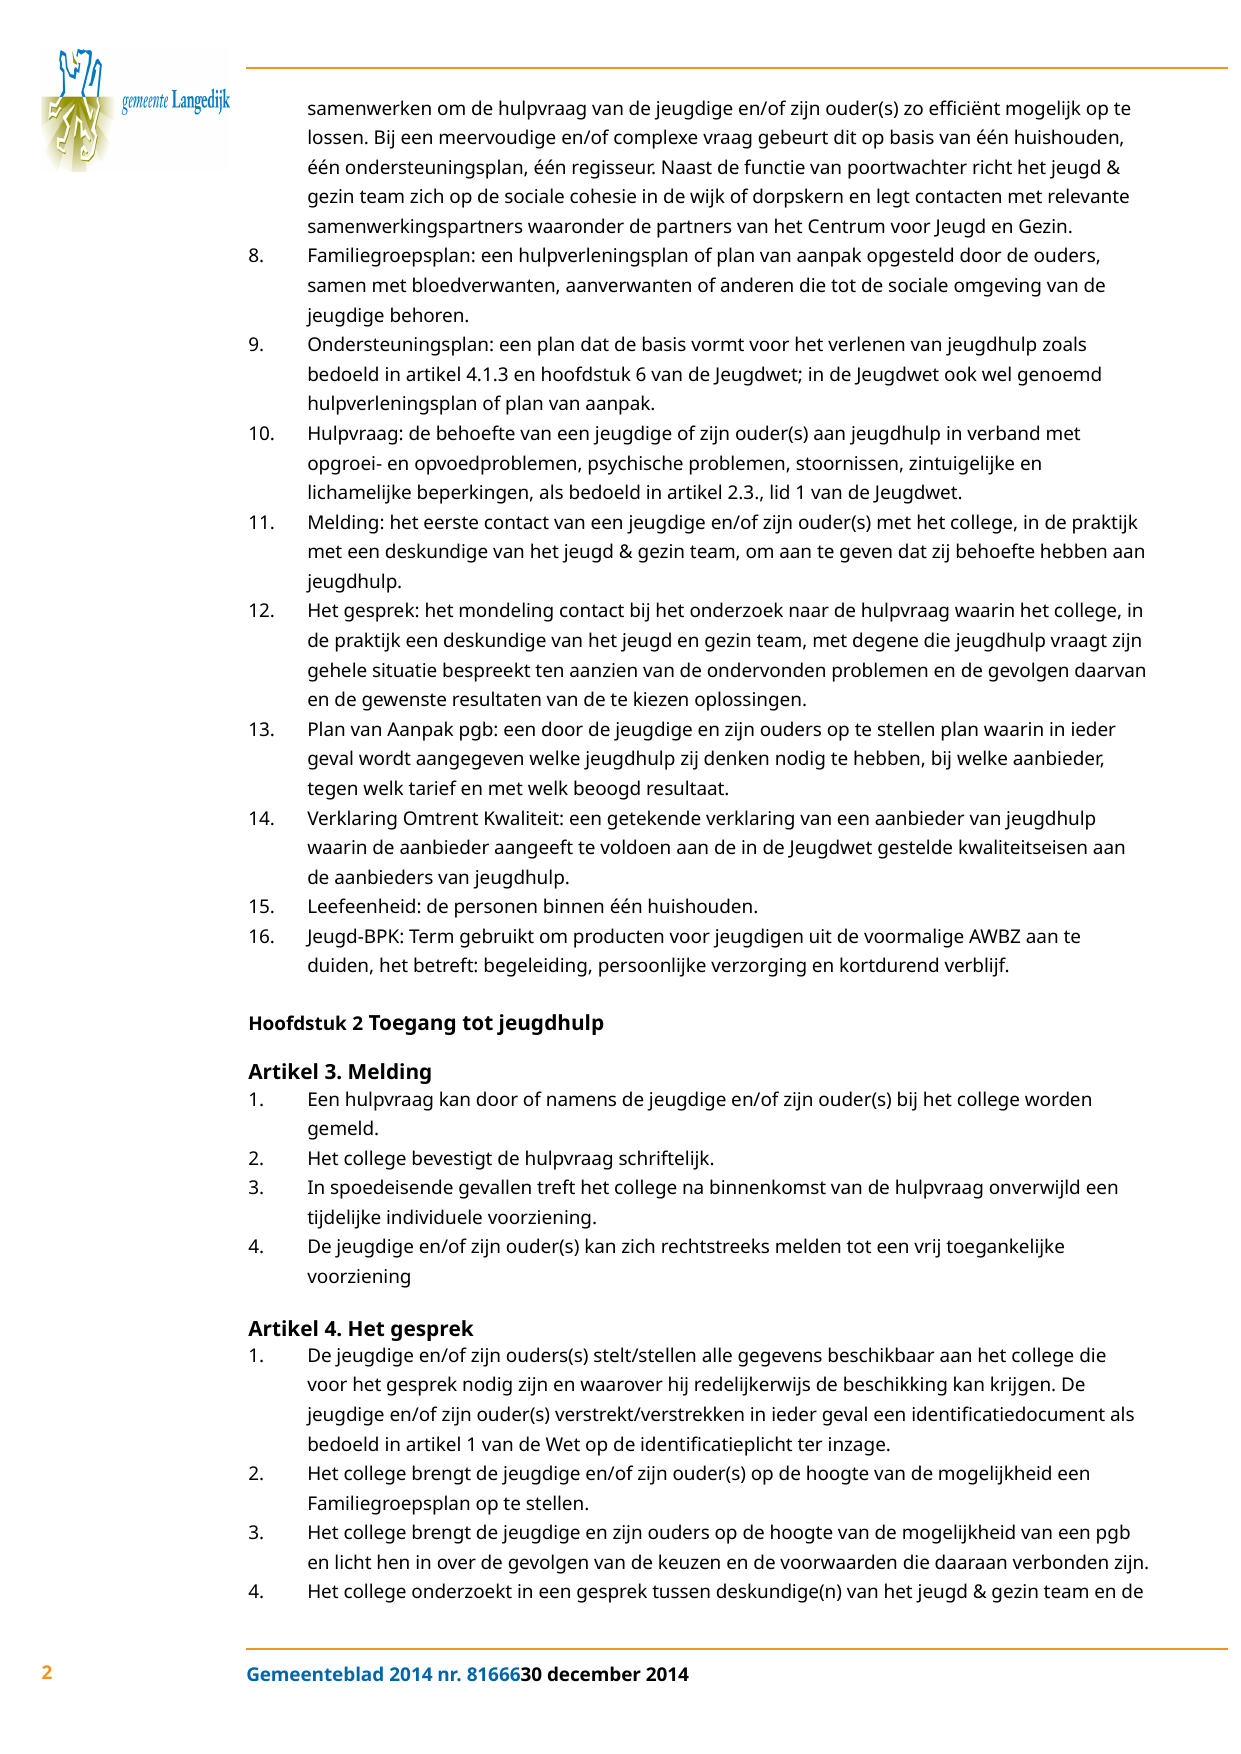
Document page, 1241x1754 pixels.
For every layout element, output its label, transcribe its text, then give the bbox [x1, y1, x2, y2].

list Het college onderzoekt in een gesprek tussen deskundige(n) van het jeugd & gezin team en de [248, 1579, 1152, 1604]
list In spoedeisende gevallen treft het college na binnenkomst van de hulpvraag onverwijld een tijdelijke individuele voorziening. [248, 1174, 1152, 1230]
list Verklaring Omtrent Kwaliteit: een getekende verklaring van een aanbieder van jeugdhulp waarin de aanbieder aangeeft te voldoen aan de in de Jeugdwet gestelde kwaliteitseisen aan de aanbieders van jeugdhulp. [248, 805, 1152, 890]
text Artikel 3. Melding [248, 1057, 1152, 1086]
list De jeugdige en/of zijn ouders(s) stelt/stellen alle gegevens beschikbaar aan het college die voor het gesprek nodig zijn en waarover hij redelijkerwijs de beschikking kan krijgen. De jeugdige en/of zijn ouder(s) verstrekt/verstrekken in ieder geval een identificatiedocument als bedoeld in artikel 1 van de Wet op de identificatieplicht ter inzage. [248, 1342, 1152, 1457]
list Hulpvraag: de behoefte van een jeugdige of zijn ouder(s) aan jeugdhulp in verband met opgroei- en opvoedproblemen, psychische problemen, stoornissen, zintuigelijke en lichamelijke beperkingen, als bedoeld in artikel 2.3., lid 1 van de Jeugdwet. [248, 420, 1152, 505]
text Artikel 4. Het gesprek [248, 1314, 1152, 1342]
list Een hulpvraag kan door of namens de jeugdige en/of zijn ouder(s) bij het college worden gemeld. [248, 1086, 1152, 1141]
list De jeugdige en/of zijn ouder(s) kan zich rechtstreeks melden tot een vrij toegankelijke voorziening [248, 1234, 1152, 1289]
list Het college bevestigt de hulpvraag schriftelijk. [248, 1145, 1152, 1171]
list Plan van Aanpak pgb: een door de jeugdige en zijn ouders op te stellen plan waarin in ieder geval wordt aangegeven welke jeugdhulp zij denken nodig te hebben, bij welke aanbieder, tegen welk tarief en met welk beoogd resultaat. [248, 716, 1152, 801]
list Ondersteuningsplan: een plan dat de basis vormt voor het verlenen van jeugdhulp zoals bedoeld in artikel 4.1.3 en hoofdstuk 6 van de Jeugdwet; in de Jeugdwet ook wel genoemd hulpverleningsplan of plan van aanpak. [248, 331, 1152, 416]
list samenwerken om de hulpvraag van de jeugdige en/of zijn ouder(s) zo efficiënt mogelijk op te lossen. Bij een meervoudige en/of complexe vraag gebeurt dit op basis van één huishouden, één ondersteuningsplan, één regisseur. Naast de functie van poortwachter richt het jeugd & gezin team zich op de sociale cohesie in de wijk of dorpskern en legt contacten met relevante samenwerkingspartners waaronder de partners van het Centrum voor Jeugd en Gezin. [248, 95, 1152, 239]
list Het gesprek: het mondeling contact bij het onderzoek naar de hulpvraag waarin het college, in de praktijk een deskundige van het jeugd en gezin team, met degene die jeugdhulp vraagt zijn gehele situatie bespreekt ten aanzien van de ondervonden problemen en de gevolgen daarvan en de gewenste resultaten van de te kiezen oplossingen. [248, 598, 1152, 712]
list Leefeenheid: de personen binnen één huishouden. [248, 893, 1152, 919]
picture [41, 47, 231, 172]
list Het college brengt de jeugdige en zijn ouders op de hoogte van de mogelijkheid van een pgb en licht hen in over de gevolgen van de keuzen en de voorwaarden die daaraan verbonden zijn. [248, 1519, 1152, 1575]
list Jeugd-BPK: Term gebruikt om producten voor jeugdigen uit de voormalige AWBZ aan te duiden, het betreft: begeleiding, persoonlijke verzorging en kortdurend verblijf. [248, 923, 1152, 978]
text Hoofdstuk 2 Toegang tot jeugdhulp [248, 1008, 1152, 1036]
list Het college brengt de jeugdige en/of zijn ouder(s) op de hoogte van de mogelijkheid een Familiegroepsplan op te stellen. [248, 1460, 1152, 1516]
list Melding: het eerste contact van een jeugdige en/of zijn ouder(s) met het college, in de praktijk met een deskundige van het jeugd & gezin team, om aan te geven dat zij behoefte hebben aan jeugdhulp. [248, 509, 1152, 594]
list Familiegroepsplan: een hulpverleningsplan of plan van aanpak opgesteld door de ouders, samen met bloedverwanten, aanverwanten of anderen die tot de sociale omgeving van de jeugdige behoren. [248, 243, 1152, 328]
